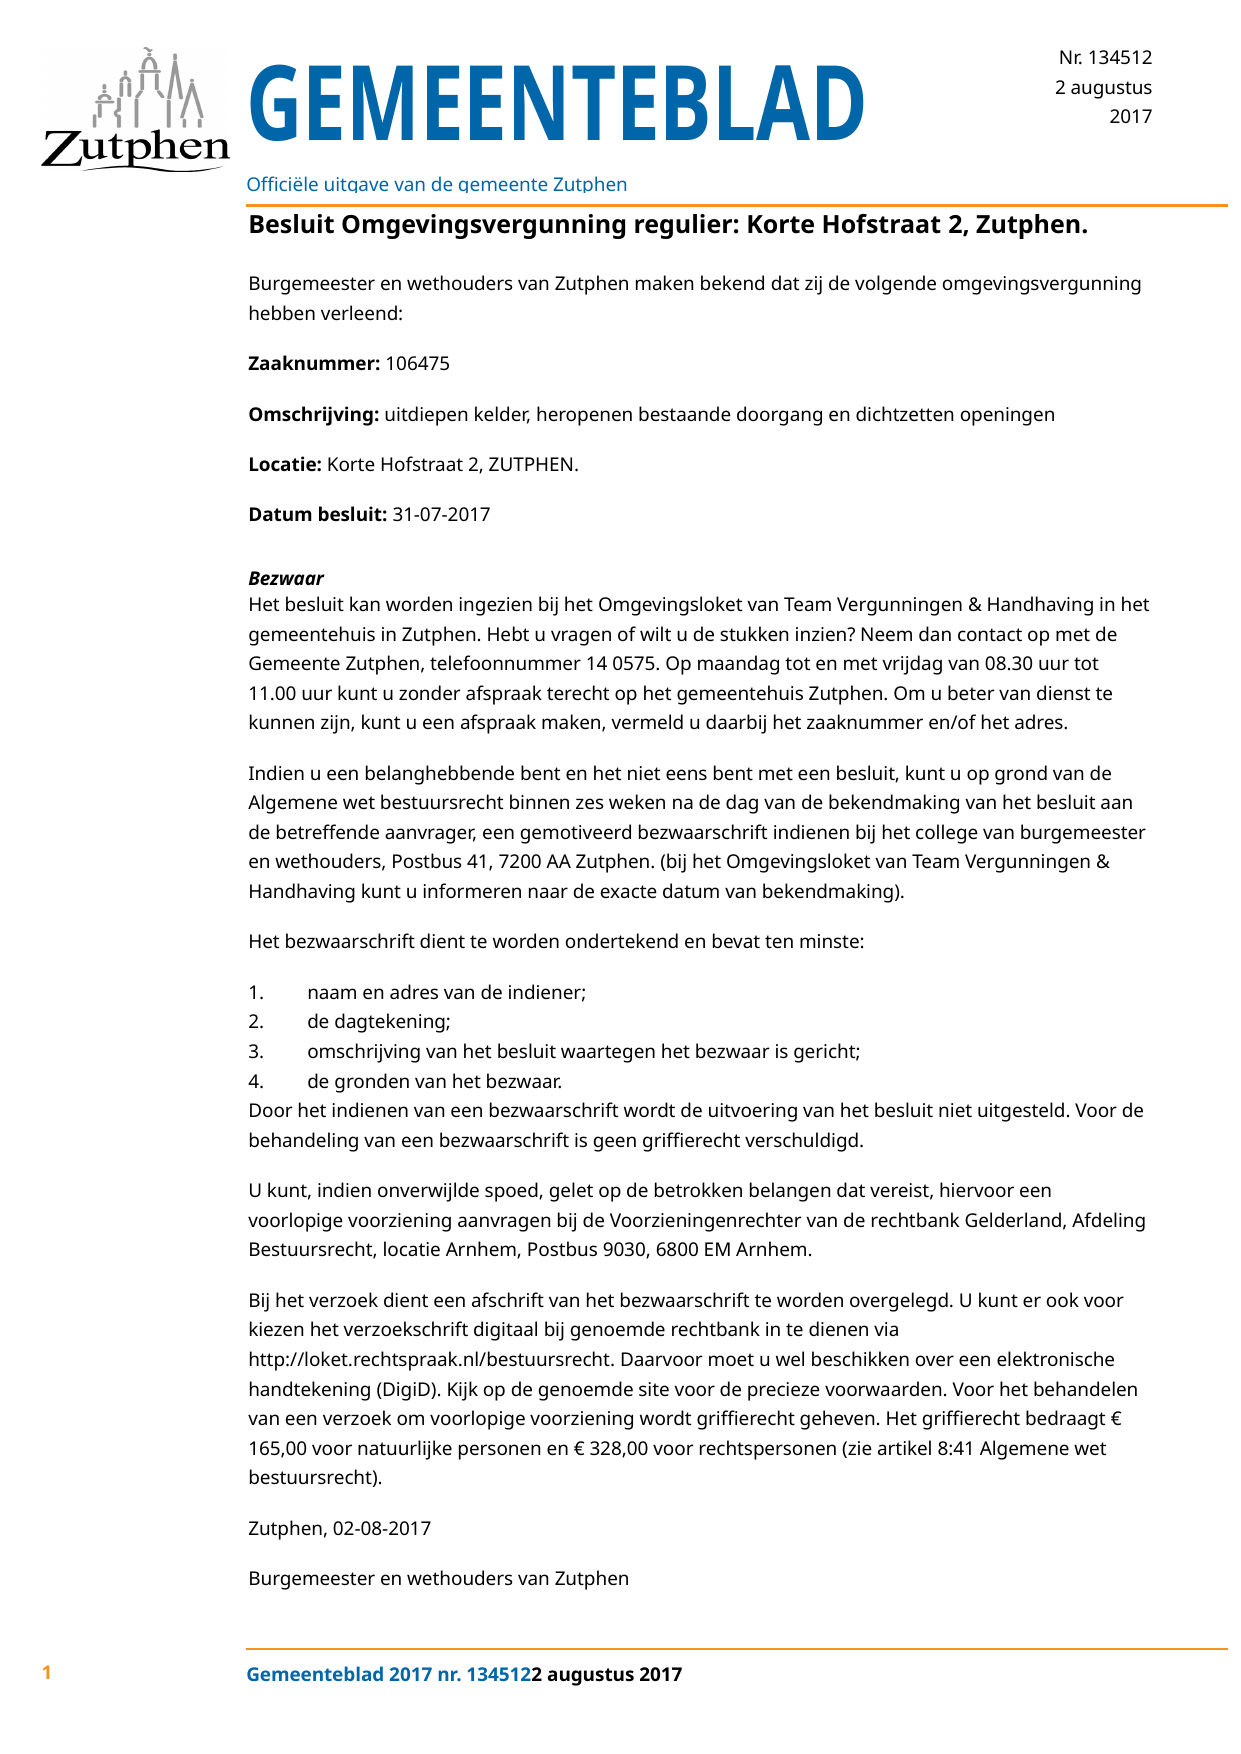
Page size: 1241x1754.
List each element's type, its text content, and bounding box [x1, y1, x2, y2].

text Door het indienen van een bezwaarschrift wordt de uitvoering van het besluit niet uitgesteld. Voor de behandeling van een bezwaarschrift is geen griffierecht verschuldigd. [248, 1097, 1152, 1153]
text Burgemeester en wethouders van Zutphen maken bekend dat zij de volgende omgevingsvergunning hebben verleend: [248, 270, 1152, 326]
text Het bezwaarschrift dient te worden ondertekend en bevat ten minste: [248, 929, 1152, 954]
text Indien u een belanghebbende bent en het niet eens bent met een besluit, kunt u op grond van de Algemene wet bestuursrecht binnen zes weken na de dag van de bekendmaking van het besluit aan de betreffende aanvrager, een gemotiveerd bezwaarschrift indienen bij het college van burgemeester en wethouders, Postbus 41, 7200 AA Zutphen. (bij het Omgevingsloket van Team Vergunningen & Handhaving kunt u informeren naar de exacte datum van bekendmaking). [248, 760, 1152, 904]
list de gronden van het bezwaar. [248, 1068, 1152, 1094]
text Locatie: Korte Hofstraat 2, ZUTPHEN. [248, 451, 1152, 477]
text Het besluit kan worden ingezien bij het Omgevingsloket van Team Vergunningen & Handhaving in het gemeentehuis in Zutphen. Hebt u vragen of wilt u de stukken inzien? Neem dan contact op met de Gemeente Zutphen, telefoonnummer 14 0575. Op maandag tot en met vrijdag van 08.30 uur tot 11.00 uur kunt u zonder afspraak terecht op het gemeentehuis Zutphen. Om u beter van dienst te kunnen zijn, kunt u een afspraak maken, vermeld u daarbij het zaaknummer en/of het adres. [248, 591, 1152, 735]
text Bij het verzoek dient een afschrift van het bezwaarschrift te worden overgelegd. U kunt er ook voor kiezen het verzoekschrift digitaal bij genoemde rechtbank in te dienen via http://loket.rechtspraak.nl/bestuursrecht. Daarvoor moet u wel beschikken over een elektronische handtekening (DigiD). Kijk op de genoemde site voor de precieze voorwaarden. Voor het behandelen van een verzoek om voorlopige voorziening wordt griffierecht geheven. Het griffierecht bedraagt € 165,00 voor natuurlijke personen en € 328,00 voor rechtspersonen (zie artikel 8:41 Algemene wet bestuursrecht). [248, 1287, 1152, 1490]
text U kunt, indien onverwijlde spoed, gelet op de betrokken belangen dat vereist, hiervoor een voorlopige voorziening aanvragen bij de Voorzieningenrechter van de rechtbank Gelderland, Afdeling Bestuursrecht, locatie Arnhem, Postbus 9030, 6800 EM Arnhem. [248, 1177, 1152, 1262]
text Omschrijving: uitdiepen kelder, heropenen bestaande doorgang en dichtzetten openingen [248, 401, 1152, 426]
text Datum besluit: 31-07-2017 [248, 502, 1152, 527]
list de dagtekening; [248, 1009, 1152, 1034]
text Zaaknummer: 106475 [248, 350, 1152, 376]
text Besluit Omgevingsvergunning regulier: Korte Hofstraat 2, Zutphen. [248, 207, 1152, 241]
text Burgemeester en wethouders van Zutphen [248, 1565, 1152, 1591]
list omschrijving van het besluit waartegen het bezwaar is gericht; [248, 1038, 1152, 1064]
text Bezwaar [248, 566, 1152, 591]
list naam en adres van de indiener; [248, 979, 1152, 1005]
text Zutphen, 02-08-2017 [248, 1515, 1152, 1541]
picture [41, 47, 231, 172]
